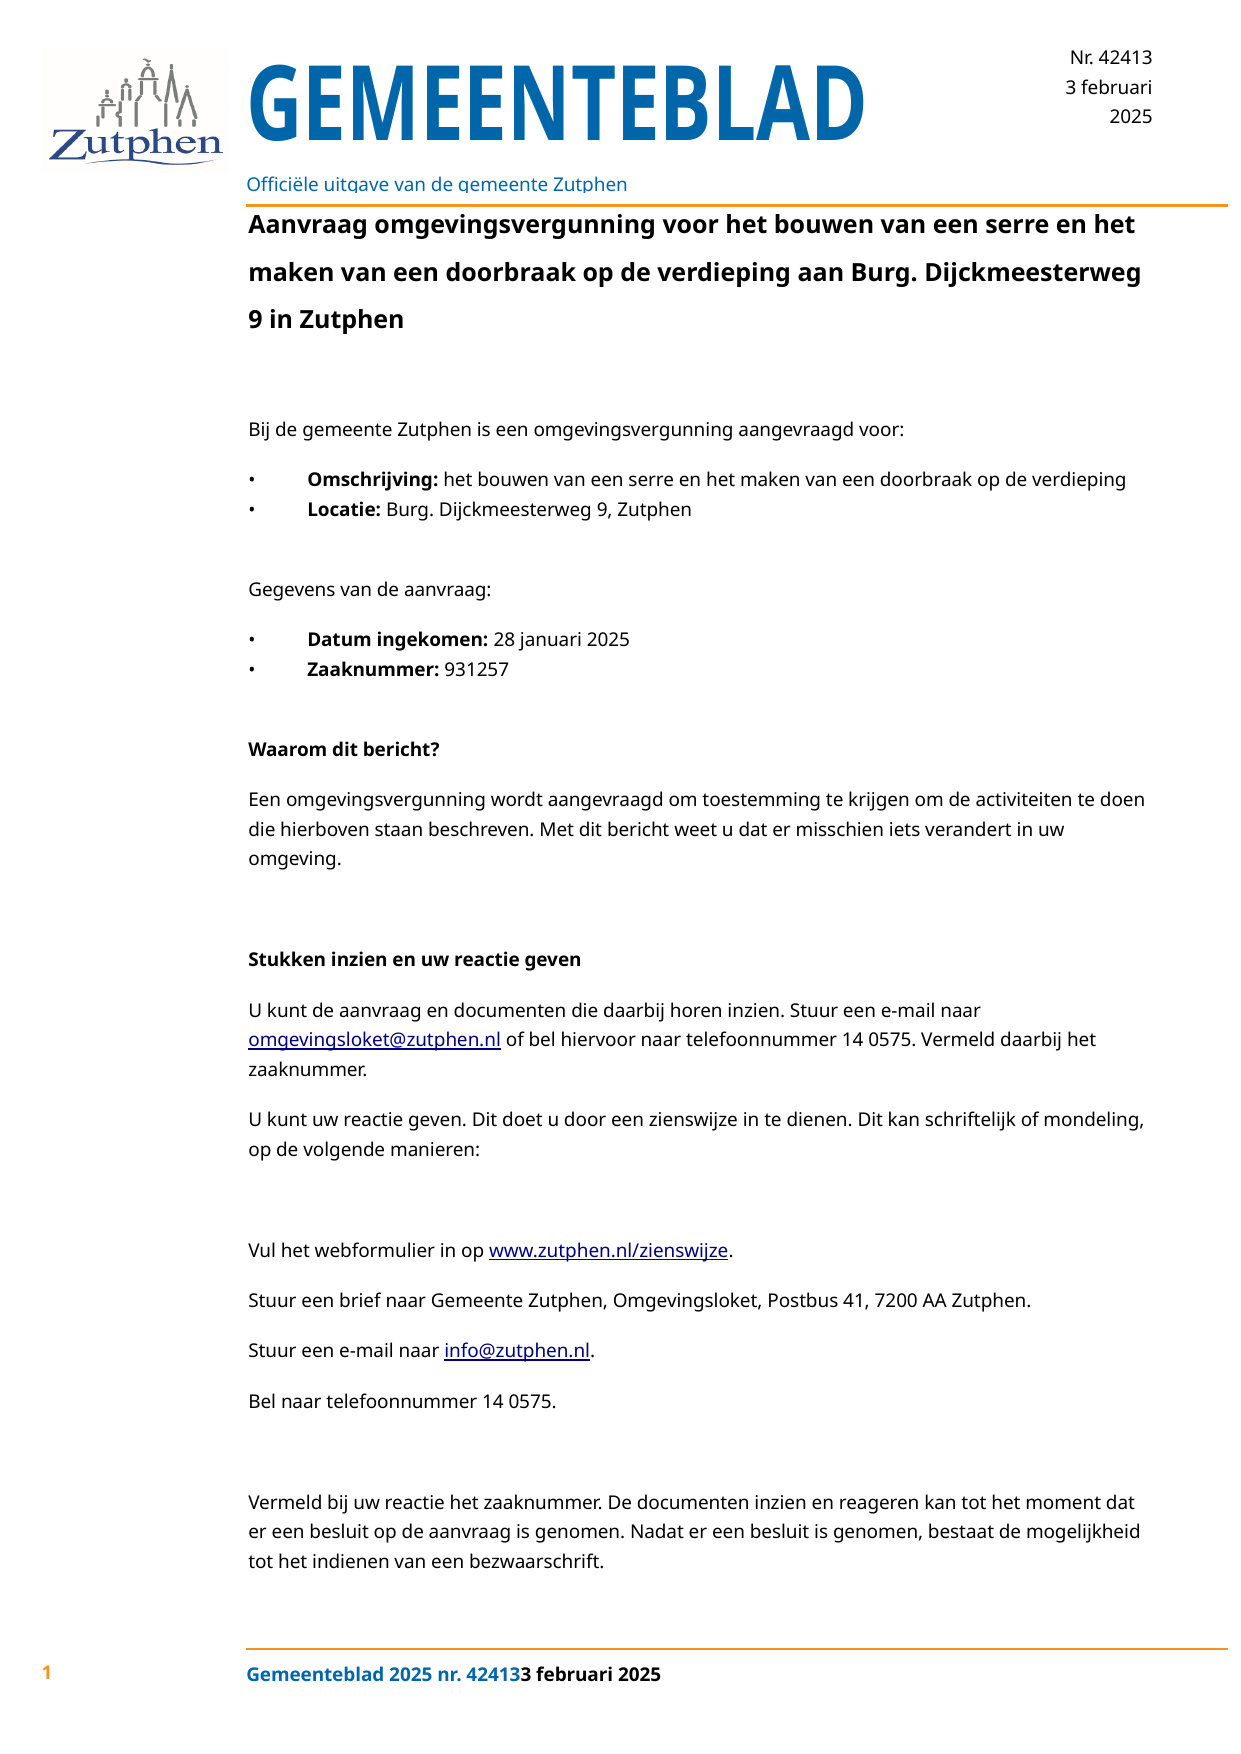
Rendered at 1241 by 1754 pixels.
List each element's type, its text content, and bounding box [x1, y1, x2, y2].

text U kunt uw reactie geven. Dit doet u door een zienswijze in te dienen. Dit kan schriftelijk of mondeling, op de volgende manieren: [248, 1106, 1152, 1162]
text Een omgevingsvergunning wordt aangevraagd om toestemming te krijgen om de activiteiten te doen die hierboven staan beschreven. Met dit bericht weet u dat er misschien iets verandert in uw omgeving. [248, 786, 1152, 871]
text Stuur een e-mail naar info@zutphen.nl. [248, 1338, 1152, 1363]
text Gegevens van de aanvraag: [248, 576, 1152, 602]
list Locatie: Burg. Dijckmeesterweg 9, Zutphen [248, 496, 1152, 522]
list Zaaknummer: 931257 [248, 656, 1152, 682]
text Stuur een brief naar Gemeente Zutphen, Omgevingsloket, Postbus 41, 7200 AA Zutphen. [248, 1287, 1152, 1313]
text Aanvraag omgevingsvergunning voor het bouwen van een serre en het maken van een doorbraak op de verdieping aan Burg. Dijckmeesterweg 9 in Zutphen [248, 207, 1152, 336]
list Datum ingekomen: 28 januari 2025 [248, 626, 1152, 652]
text Vermeld bij uw reactie het zaaknummer. De documenten inzien en reageren kan tot het moment dat er een besluit op de aanvraag is genomen. Nadat er een besluit is genomen, bestaat de mogelijkheid tot het indienen van een bezwaarschrift. [248, 1489, 1152, 1574]
list Omschrijving: het bouwen van een serre en het maken van een doorbraak op de verdieping [248, 466, 1152, 492]
picture [41, 47, 231, 172]
text Stukken inzien en uw reactie geven [248, 946, 1152, 972]
text Waarom dit bericht? [248, 736, 1152, 762]
text Vul het webformulier in op www.zutphen.nl/zienswijze. [248, 1237, 1152, 1262]
text Bij de gemeente Zutphen is een omgevingsvergunning aangevraagd voor: [248, 416, 1152, 442]
text U kunt de aanvraag en documenten die daarbij horen inzien. Stuur een e-mail naar omgevingsloket@zutphen.nl of bel hiervoor naar telefoonnummer 14 0575. Vermeld daarbij het zaaknummer. [248, 997, 1152, 1082]
text Bel naar telefoonnummer 14 0575. [248, 1388, 1152, 1414]
